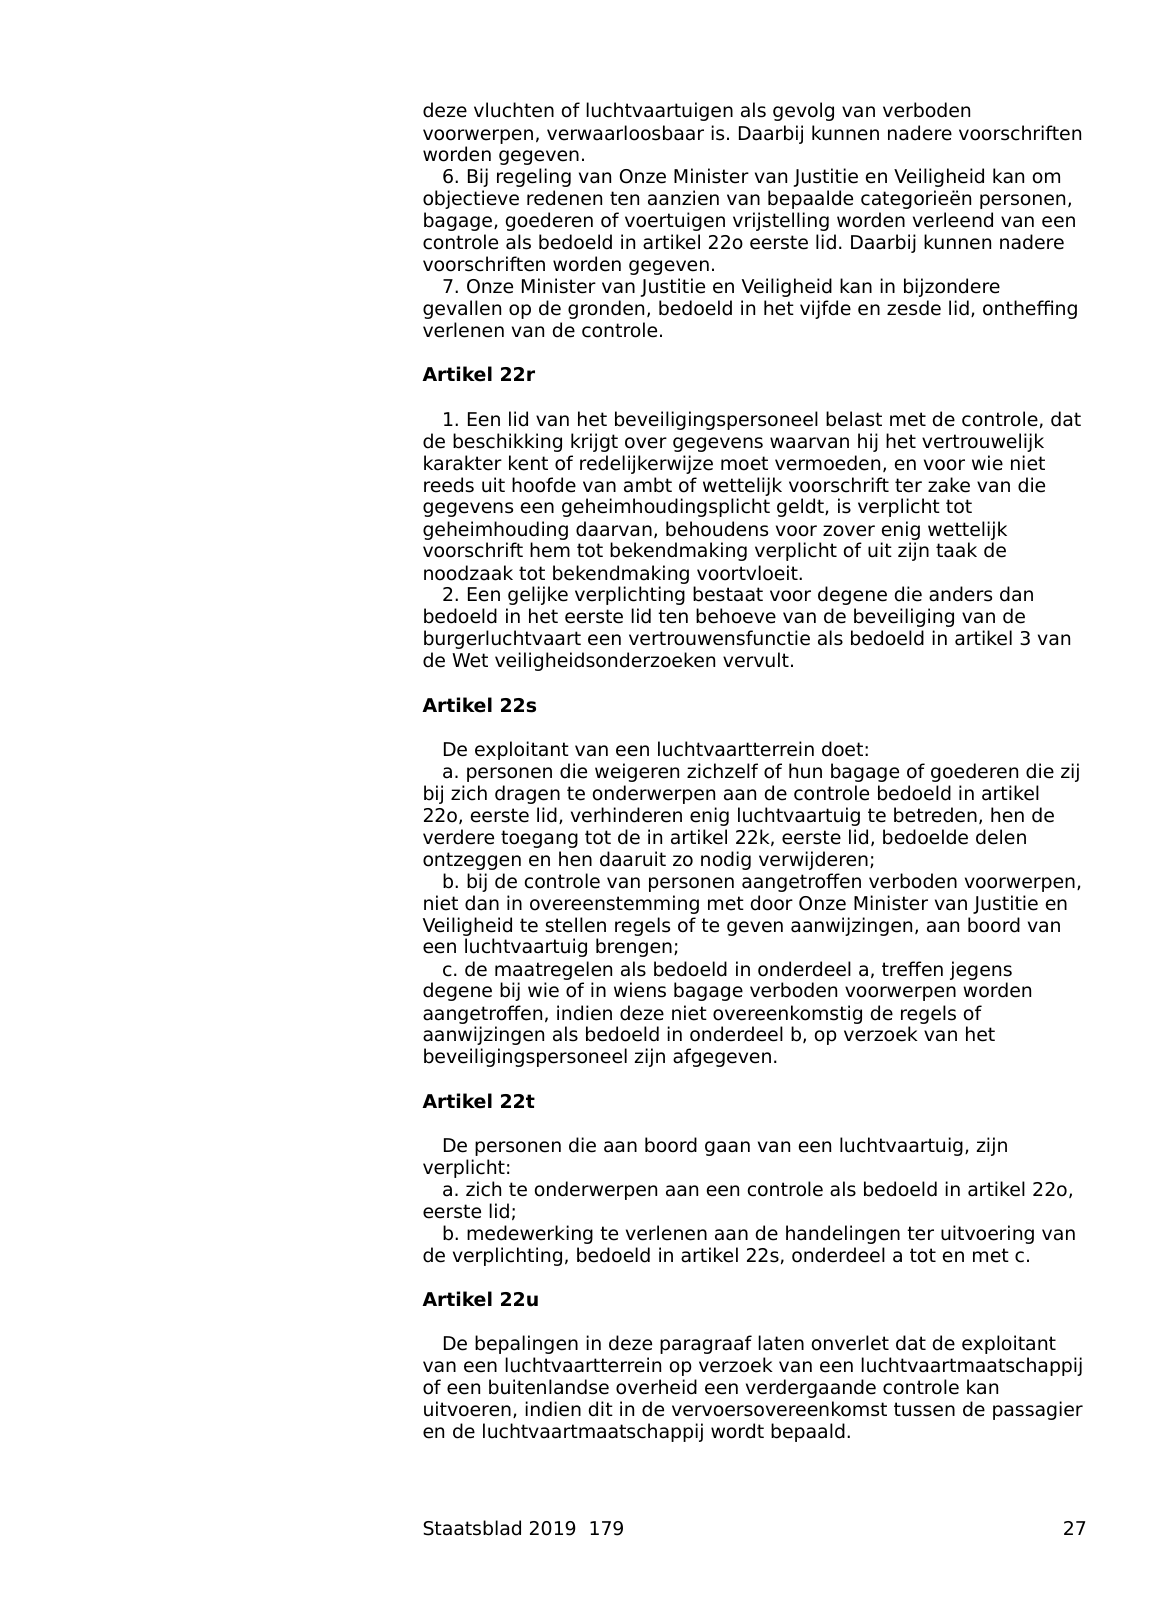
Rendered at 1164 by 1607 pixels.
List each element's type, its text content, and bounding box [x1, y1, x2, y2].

subtitle Artikel 22u [422, 1289, 1087, 1311]
text 6. Bij regeling van Onze Minister van Justitie en Veiligheid kan om objectieve redenen ten aanzien van bepaalde categorieën personen, bagage, goederen of voertuigen vrijstelling worden verleend van een controle als bedoeld in artikel 22o eerste lid. Daarbij kunnen nadere voorschriften worden gegeven. [422, 166, 1087, 276]
subtitle Artikel 22t [422, 1091, 1087, 1112]
subtitle Artikel 22r [422, 364, 1087, 386]
text b. medewerking te verlenen aan de handelingen ter uitvoering van de verplichting, bedoeld in artikel 22s, onderdeel a tot en met c. [422, 1223, 1087, 1267]
text 7. Onze Minister van Justitie en Veiligheid kan in bijzondere gevallen op de gronden, bedoeld in het vijfde en zesde lid, ontheffing verlenen van de controle. [422, 276, 1087, 342]
text a. zich te onderwerpen aan een controle als bedoeld in artikel 22o, eerste lid; [422, 1179, 1087, 1223]
text a. personen die weigeren zichzelf of hun bagage of goederen die zij bij zich dragen te onderwerpen aan de controle bedoeld in artikel 22o, eerste lid, verhinderen enig luchtvaartuig te betreden, hen de verdere toegang tot de in artikel 22k, eerste lid, bedoelde delen ontzeggen en hen daaruit zo nodig verwijderen; [422, 761, 1087, 871]
text De bepalingen in deze paragraaf laten onverlet dat de exploitant van een luchtvaartterrein op verzoek van een luchtvaartmaatschappij of een buitenlandse overheid een verdergaande controle kan uitvoeren, indien dit in de vervoersovereenkomst tussen de passagier en de luchtvaartmaatschappij wordt bepaald. [422, 1333, 1087, 1443]
text c. de maatregelen als bedoeld in onderdeel a, treffen jegens degene bij wie of in wiens bagage verboden voorwerpen worden aangetroffen, indien deze niet overeenkomstig de regels of aanwijzingen als bedoeld in onderdeel b, op verzoek van het beveiligingspersoneel zijn afgegeven. [422, 958, 1087, 1068]
text deze vluchten of luchtvaartuigen als gevolg van verboden voorwerpen, verwaarloosbaar is. Daarbij kunnen nadere voorschriften worden gegeven. [422, 100, 1087, 166]
text 2. Een gelijke verplichting bestaat voor degene die anders dan bedoeld in het eerste lid ten behoeve van de beveiliging van de burgerluchtvaart een vertrouwensfunctie als bedoeld in artikel 3 van de Wet veiligheidsonderzoeken vervult. [422, 584, 1087, 672]
text De personen die aan boord gaan van een luchtvaartuig, zijn verplicht: [422, 1135, 1087, 1179]
text b. bij de controle van personen aangetroffen verboden voorwerpen, niet dan in overeenstemming met door Onze Minister van Justitie en Veiligheid te stellen regels of te geven aanwijzingen, aan boord van een luchtvaartuig brengen; [422, 871, 1087, 958]
subtitle Artikel 22s [422, 694, 1087, 716]
text De exploitant van een luchtvaartterrein doet: [422, 739, 1087, 761]
text 1. Een lid van het beveiligingspersoneel belast met de controle, dat de beschikking krijgt over gegevens waarvan hij het vertrouwelijk karakter kent of redelijkerwijze moet vermoeden, en voor wie niet reeds uit hoofde van ambt of wettelijk voorschrift ter zake van die gegevens een geheimhoudingsplicht geldt, is verplicht tot geheimhouding daarvan, behoudens voor zover enig wettelijk voorschrift hem tot bekendmaking verplicht of uit zijn taak de noodzaak tot bekendmaking voortvloeit. [422, 408, 1087, 584]
